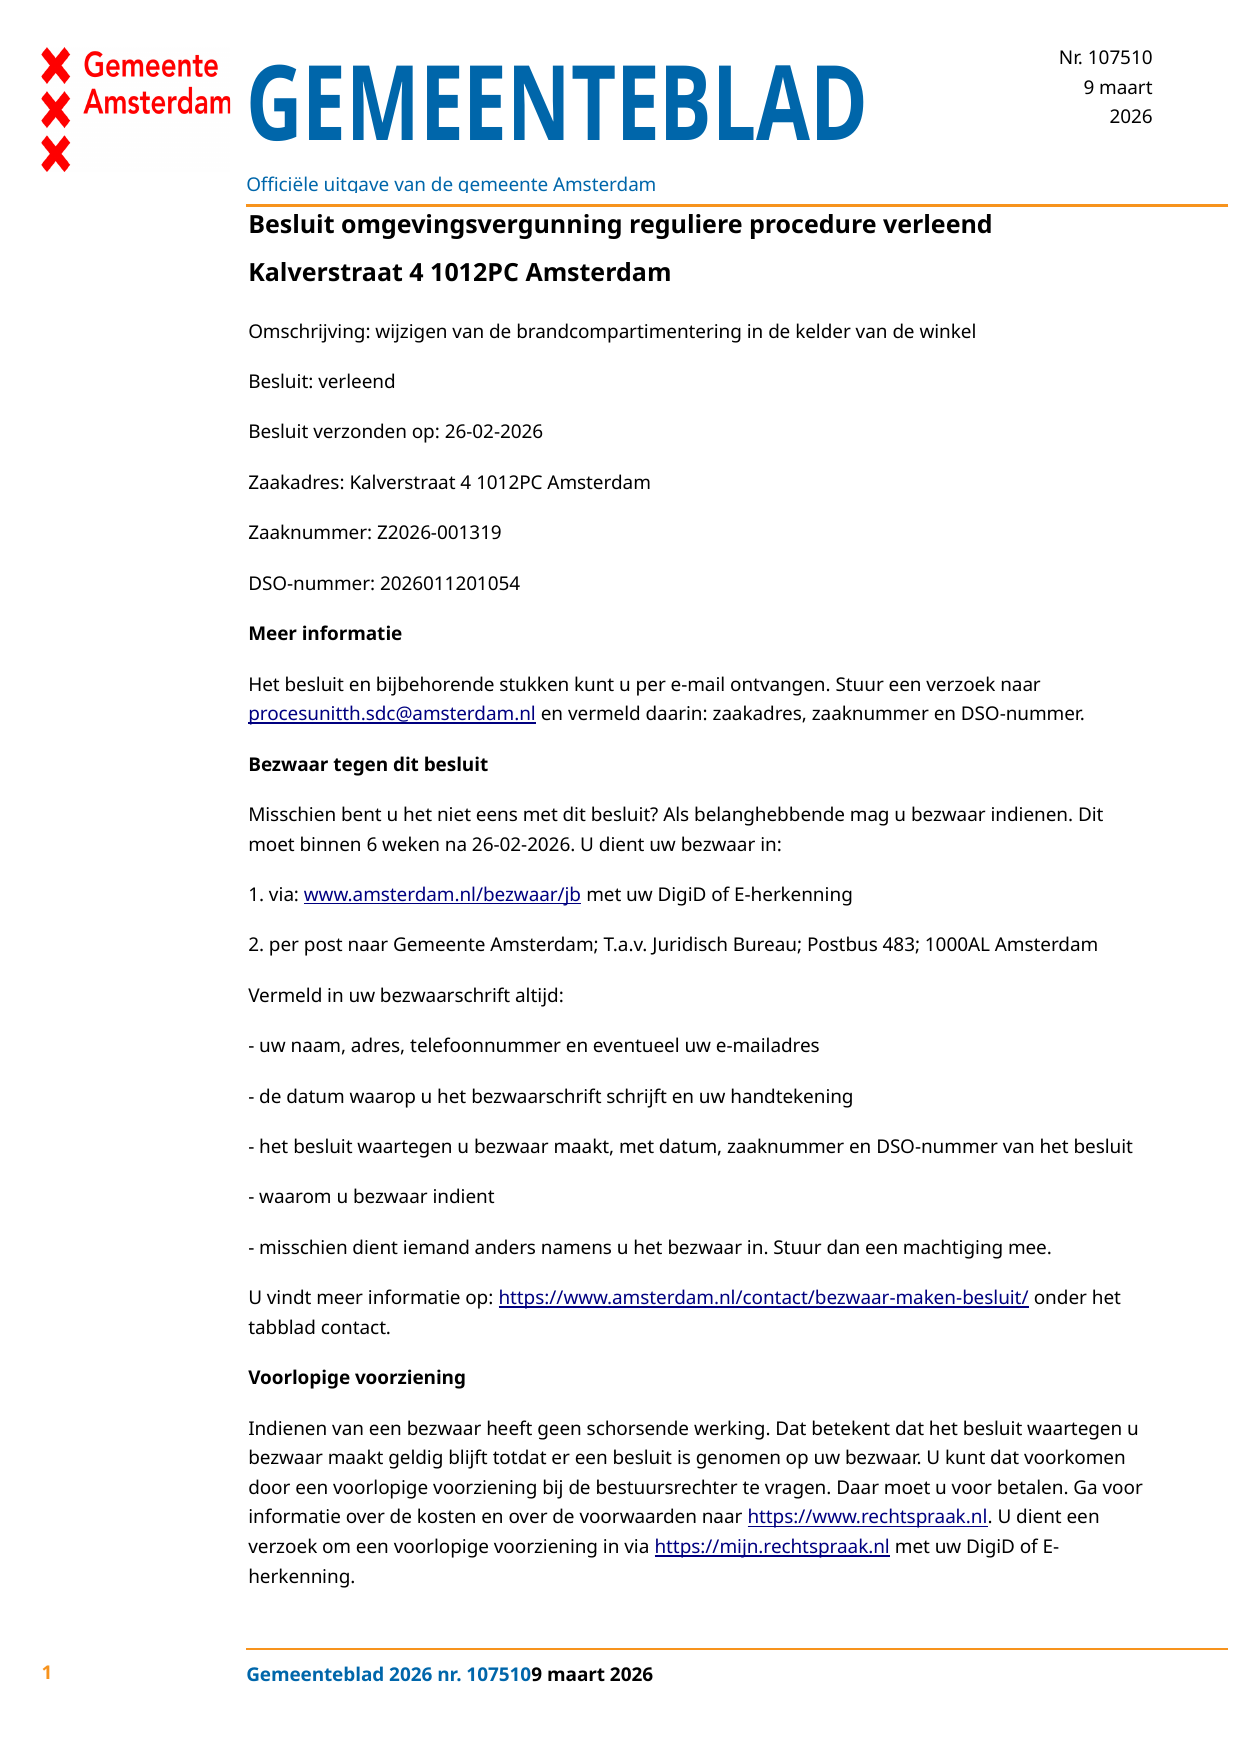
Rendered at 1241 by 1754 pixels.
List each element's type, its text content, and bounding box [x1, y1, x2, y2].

text Misschien bent u het niet eens met dit besluit? Als belanghebbende mag u bezwaar indienen. Dit moet binnen 6 weken na 26-02-2026. U dient uw bezwaar in: [248, 801, 1152, 857]
text Het besluit en bijbehorende stukken kunt u per e-mail ontvangen. Stuur een verzoek naar procesunitth.sdc@amsterdam.nl en vermeld daarin: zaakadres, zaaknummer en DSO-nummer. [248, 671, 1152, 726]
text Indienen van een bezwaar heeft geen schorsende werking. Dat betekent dat het besluit waartegen u bezwaar maakt geldig blijft totdat er een besluit is genomen op uw bezwaar. U kunt dat voorkomen door een voorlopige voorziening bij de bestuursrechter te vragen. Daar moet u voor betalen. Ga voor informatie over de kosten en over de voorwaarden naar https://www.rechtspraak.nl. U dient een verzoek om een voorlopige voorziening in via https://mijn.rechtspraak.nl met uw DigiD of E-herkenning. [248, 1415, 1152, 1589]
text Meer informatie [248, 620, 1152, 646]
text - waarom u bezwaar indient [248, 1184, 1152, 1209]
picture [41, 47, 231, 172]
text Bezwaar tegen dit besluit [248, 751, 1152, 777]
text Besluit omgevingsvergunning reguliere procedure verleend Kalverstraat 4 1012PC Amsterdam [248, 207, 1152, 288]
text Vermeld in uw bezwaarschrift altijd: [248, 982, 1152, 1008]
text Besluit verzonden op: 26-02-2026 [248, 419, 1152, 444]
text - misschien dient iemand anders namens u het bezwaar in. Stuur dan een machtiging mee. [248, 1234, 1152, 1260]
text Besluit: verleend [248, 368, 1152, 394]
text 1. via: www.amsterdam.nl/bezwaar/jb met uw DigiD of E-herkenning [248, 881, 1152, 907]
text - de datum waarop u het bezwaarschrift schrijft en uw handtekening [248, 1083, 1152, 1109]
text 2. per post naar Gemeente Amsterdam; T.a.v. Juridisch Bureau; Postbus 483; 1000AL Amsterdam [248, 932, 1152, 957]
text Zaakadres: Kalverstraat 4 1012PC Amsterdam [248, 469, 1152, 495]
text Omschrijving: wijzigen van de brandcompartimentering in de kelder van de winkel [248, 318, 1152, 344]
text U vindt meer informatie op: https://www.amsterdam.nl/contact/bezwaar-maken-besluit/ onder het tabblad contact. [248, 1284, 1152, 1340]
text DSO-nummer: 2026011201054 [248, 570, 1152, 596]
text Zaaknummer: Z2026-001319 [248, 519, 1152, 545]
text - het besluit waartegen u bezwaar maakt, met datum, zaaknummer en DSO-nummer van het besluit [248, 1133, 1152, 1159]
text - uw naam, adres, telefoonnummer en eventueel uw e-mailadres [248, 1032, 1152, 1058]
text Voorlopige voorziening [248, 1364, 1152, 1390]
